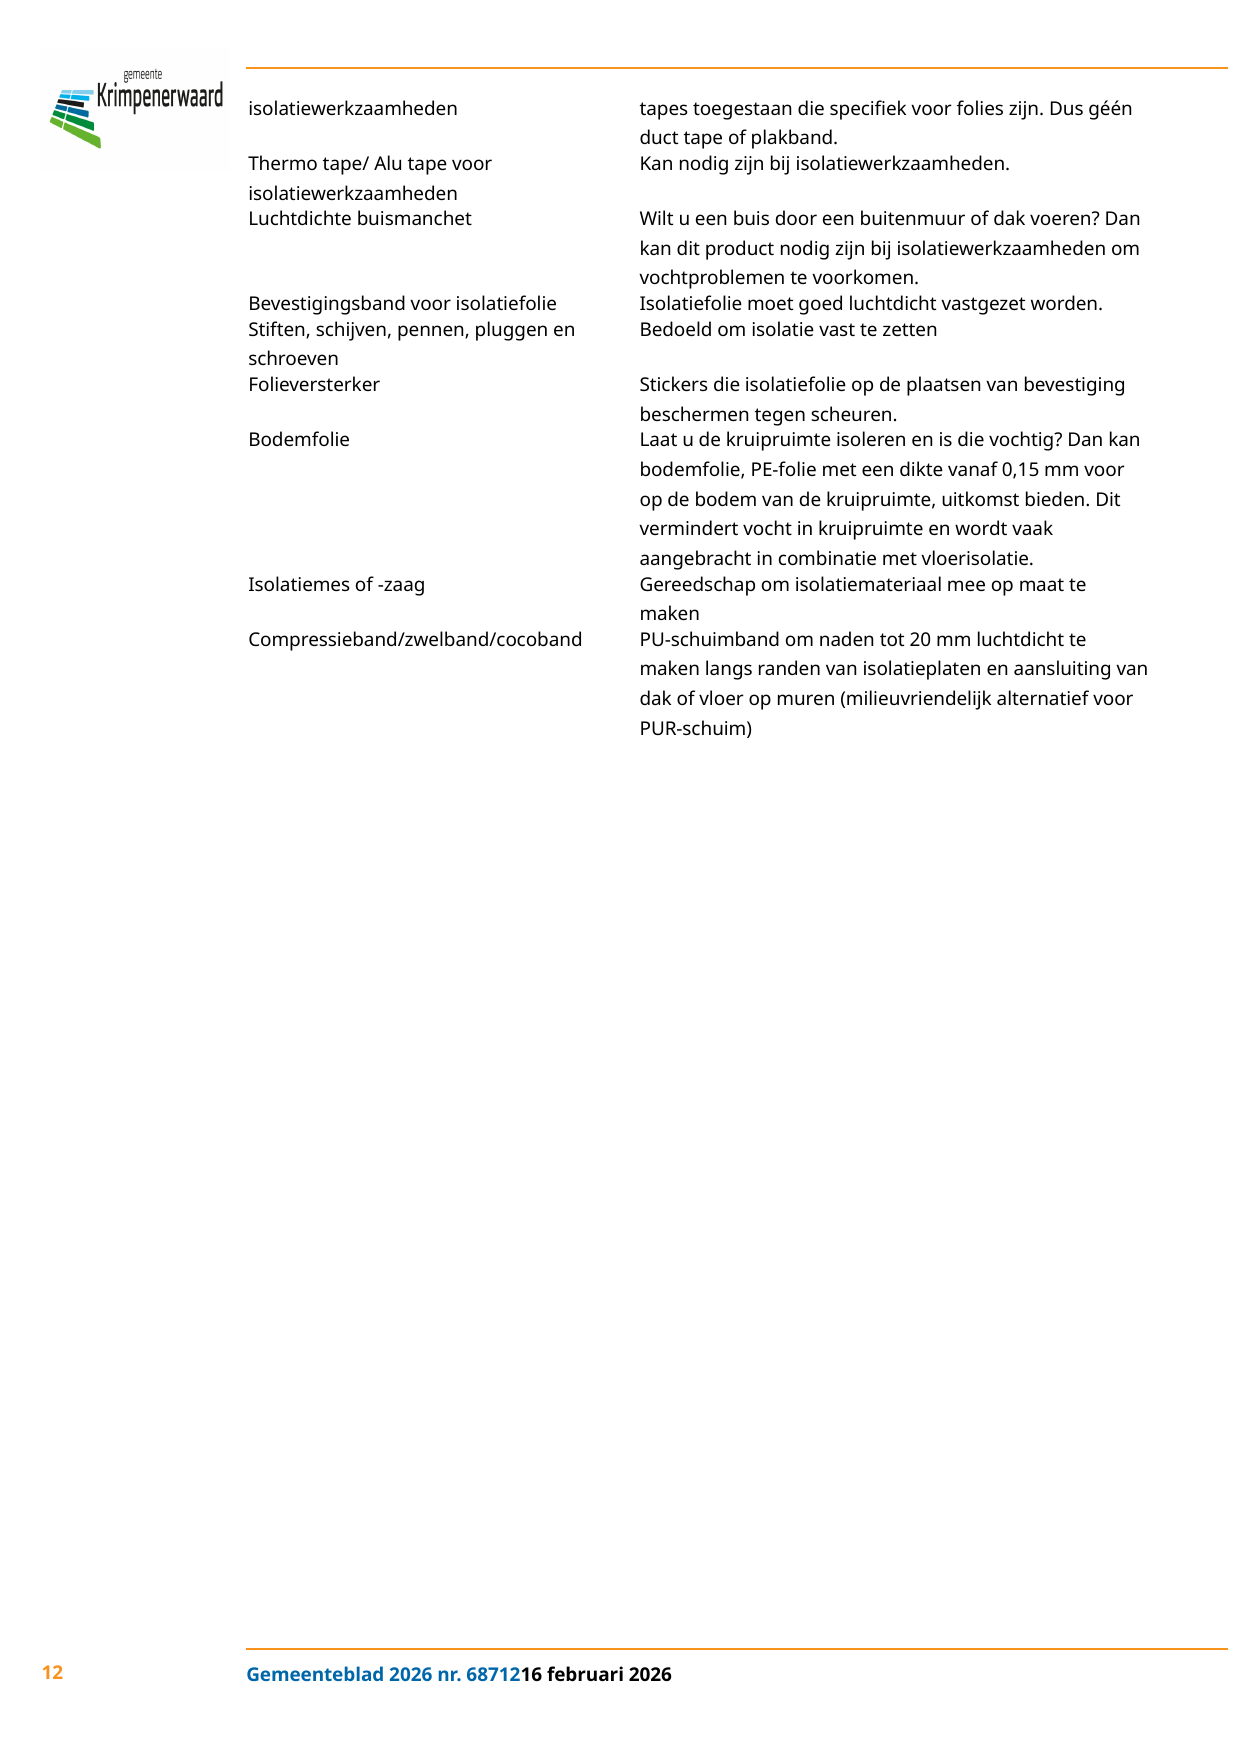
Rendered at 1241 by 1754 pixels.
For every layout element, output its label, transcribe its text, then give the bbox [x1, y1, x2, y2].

table_cell Laat u de kruipruimte isoleren en is die vochtig? Dan kan bodemfolie, PE-folie met een dikte vanaf 0,15 mm voor op de bodem van de kruipruimte, uitkomst bieden. Dit vermindert vocht in kruipruimte en wordt vaak aangebracht in combinatie met vloerisolatie. [639, 427, 1152, 571]
table_cell PU-schuimband om naden tot 20 mm luchtdicht te maken langs randen van isolatieplaten en aansluiting van dak of vloer op muren (milieuvriendelijk alternatief voor PUR-schuim) [639, 626, 1152, 741]
table_cell Folieversterker [248, 371, 639, 427]
table_cell Thermo tape/ Alu tape voor isolatiewerkzaamheden [248, 150, 639, 205]
table_cell Kan nodig zijn bij isolatiewerkzaamheden. [639, 150, 1152, 205]
table_cell tapes toegestaan die specifiek voor folies zijn. Dus géén duct tape of plakband. [639, 95, 1152, 150]
table_cell Bodemfolie [248, 427, 639, 571]
table_cell Gereedschap om isolatiemateriaal mee op maat te maken [639, 571, 1152, 626]
table_cell Luchtdichte buismanchet [248, 205, 639, 290]
table_cell Isolatiefolie moet goed luchtdicht vastgezet worden. [639, 290, 1152, 316]
table_cell Bevestigingsband voor isolatiefolie [248, 290, 639, 316]
table_cell Bedoeld om isolatie vast te zetten [639, 316, 1152, 371]
picture [41, 47, 231, 172]
table_cell Compressieband/zwelband/cocoband [248, 626, 639, 741]
table_cell Stiften, schijven, pennen, pluggen en schroeven [248, 316, 639, 371]
table_cell Stickers die isolatiefolie op de plaatsen van bevestiging beschermen tegen scheuren. [639, 371, 1152, 427]
table_cell Wilt u een buis door een buitenmuur of dak voeren? Dan kan dit product nodig zijn bij isolatiewerkzaamheden om vochtproblemen te voorkomen. [639, 205, 1152, 290]
table_cell isolatiewerkzaamheden [248, 95, 639, 150]
table_cell Isolatiemes of -zaag [248, 571, 639, 626]
